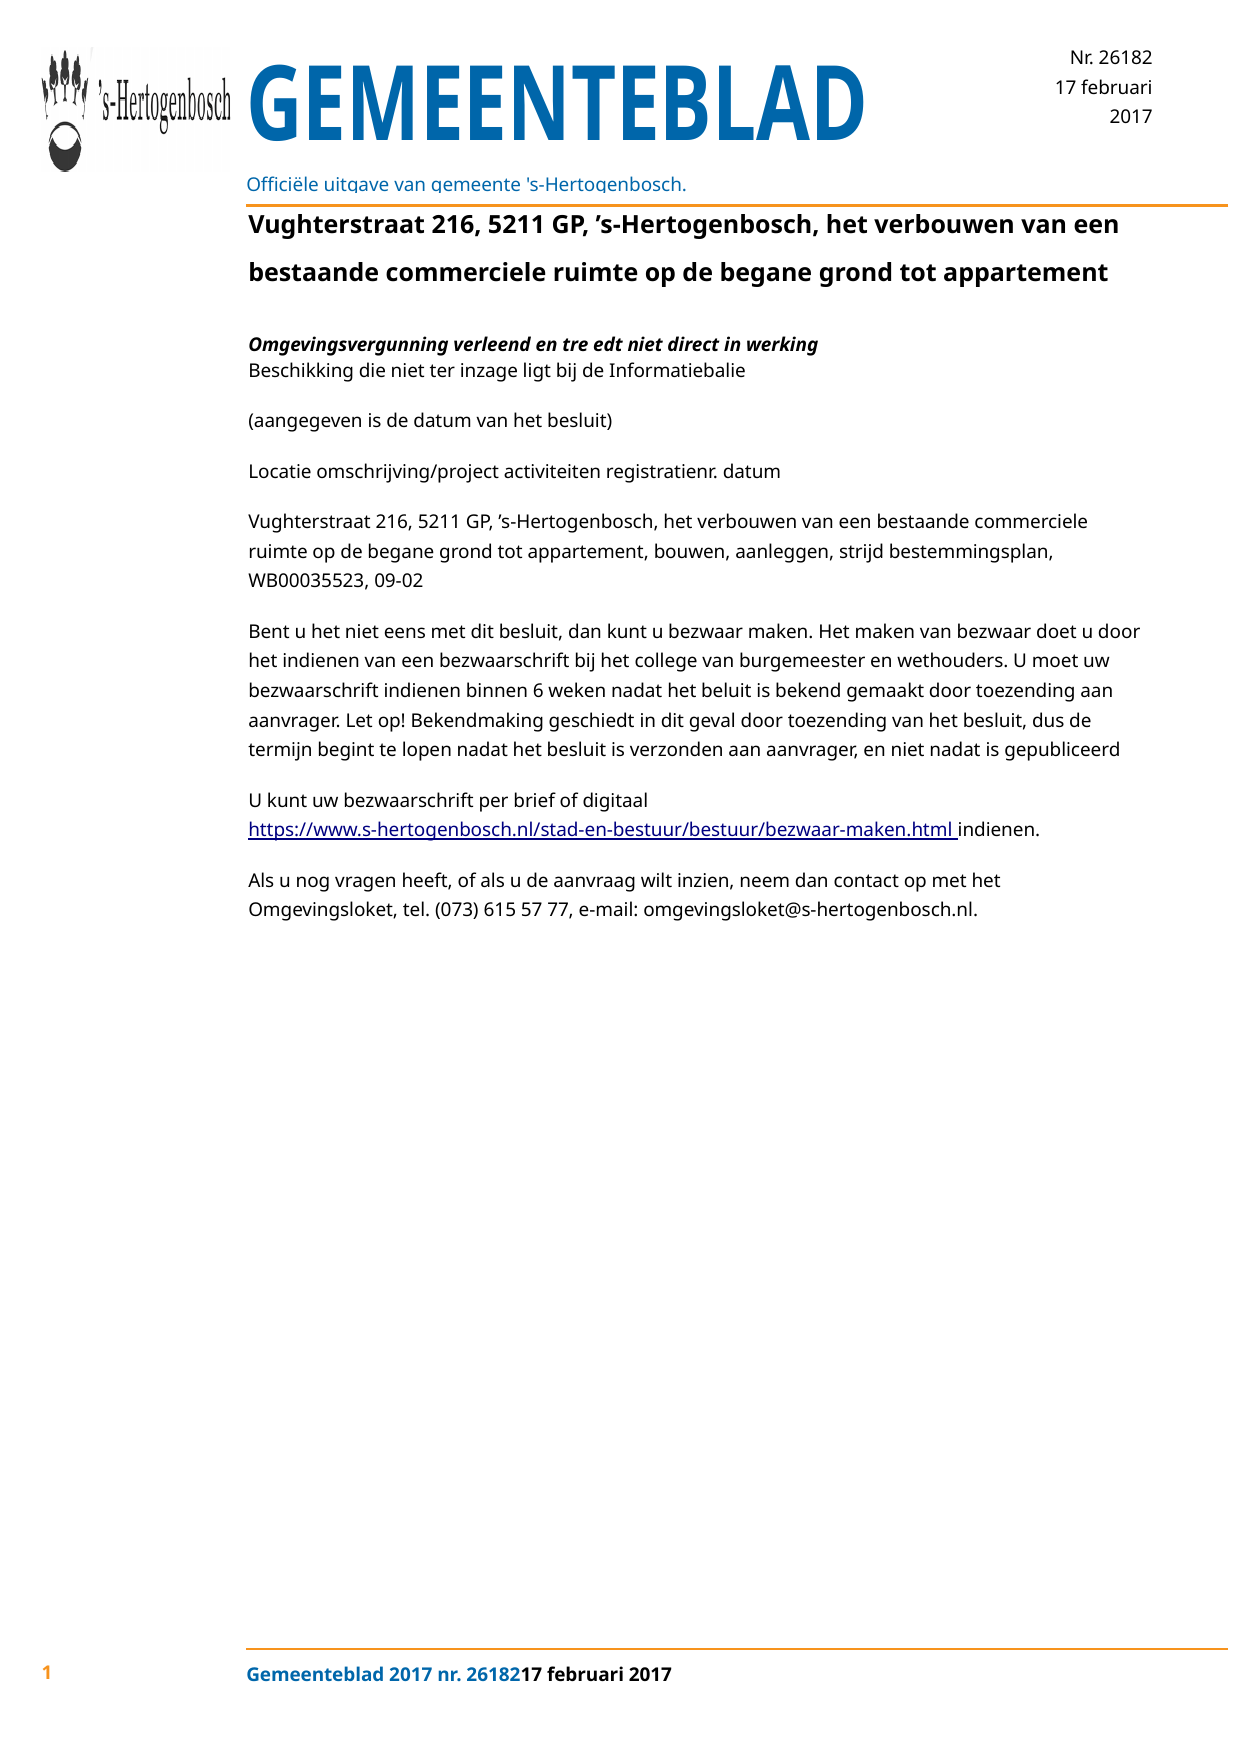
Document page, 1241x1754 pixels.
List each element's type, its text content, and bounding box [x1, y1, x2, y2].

text Bent u het niet eens met dit besluit, dan kunt u bezwaar maken. Het maken van bezwaar doet u door het indienen van een bezwaarschrift bij het college van burgemeester en wethouders. U moet uw bezwaarschrift indienen binnen 6 weken nadat het beluit is bekend gemaakt door toezending aan aanvrager. Let op! Bekendmaking geschiedt in dit geval door toezending van het besluit, dus de termijn begint te lopen nadat het besluit is verzonden aan aanvrager, en niet nadat is gepubliceerd [248, 618, 1152, 762]
text Vughterstraat 216, 5211 GP, ’s-Hertogenbosch, het verbouwen van een bestaande commerciele ruimte op de begane grond tot appartement, bouwen, aanleggen, strijd bestemmingsplan, WB00035523, 09-02 [248, 508, 1152, 593]
text (aangegeven is de datum van het besluit) [248, 408, 1152, 433]
text U kunt uw bezwaarschrift per brief of digitaal https://www.s-hertogenbosch.nl/stad-en-bestuur/bestuur/bezwaar-maken.html indienen. [248, 787, 1152, 842]
picture [41, 47, 231, 172]
text Locatie omschrijving/project activiteiten registratienr. datum [248, 458, 1152, 484]
text Beschikking die niet ter inzage ligt bij de Informatiebalie [248, 357, 1152, 383]
text Omgevingsvergunning verleend en tre edt niet direct in werking [248, 331, 1152, 357]
text Vughterstraat 216, 5211 GP, ’s-Hertogenbosch, het verbouwen van een bestaande commerciele ruimte op de begane grond tot appartement [248, 207, 1152, 288]
text Als u nog vragen heeft, of als u de aanvraag wilt inzien, neem dan contact op met het Omgevingsloket, tel. (073) 615 57 77, e-mail: omgevingsloket@s-hertogenbosch.nl. [248, 867, 1152, 922]
